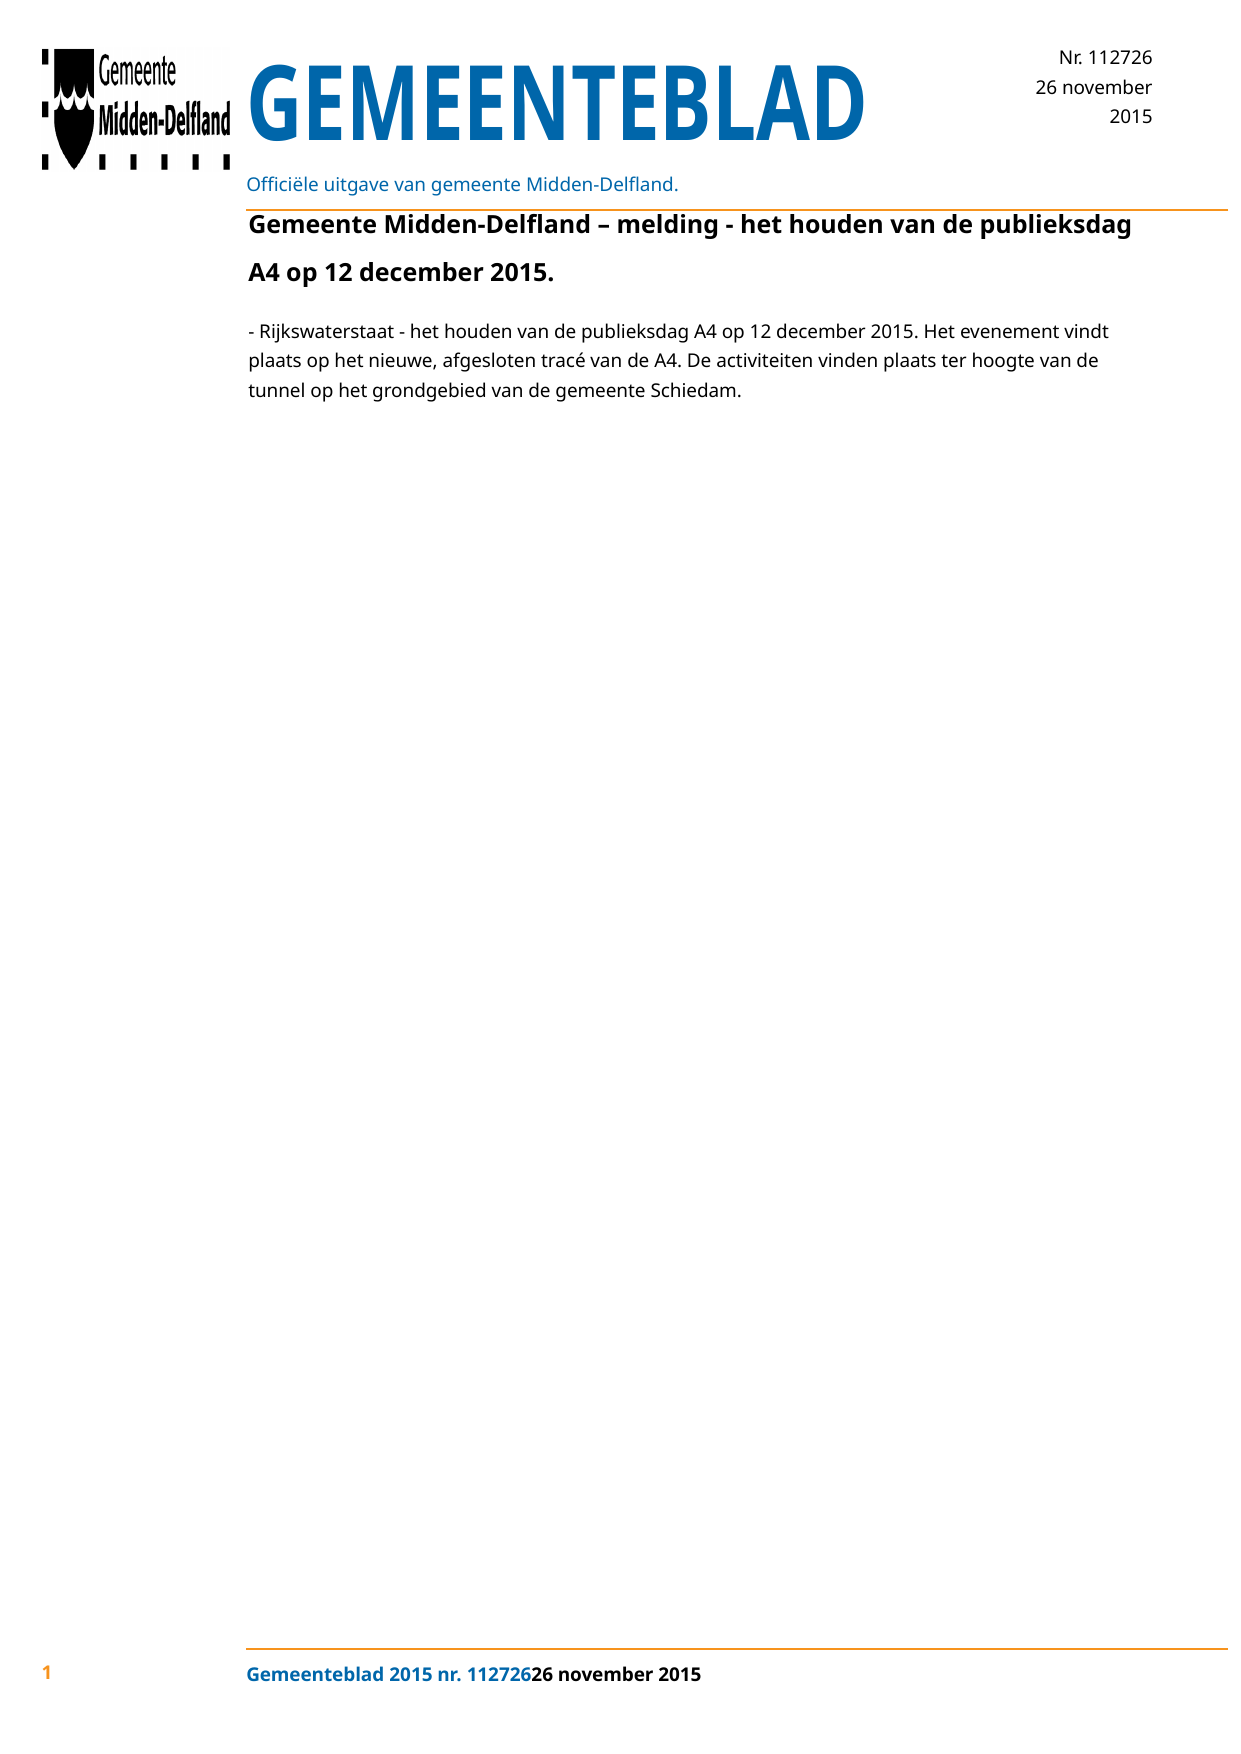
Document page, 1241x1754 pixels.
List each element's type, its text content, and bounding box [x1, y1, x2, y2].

picture [41, 47, 231, 172]
text Gemeente Midden-Delfland – melding - het houden van de publieksdag A4 op 12 december 2015. [248, 211, 1152, 288]
text - Rijkswaterstaat - het houden van de publieksdag A4 op 12 december 2015. Het evenement vindt plaats op het nieuwe, afgesloten tracé van de A4. De activiteiten vinden plaats ter hoogte van de tunnel op het grondgebied van de gemeente Schiedam. [248, 318, 1152, 403]
